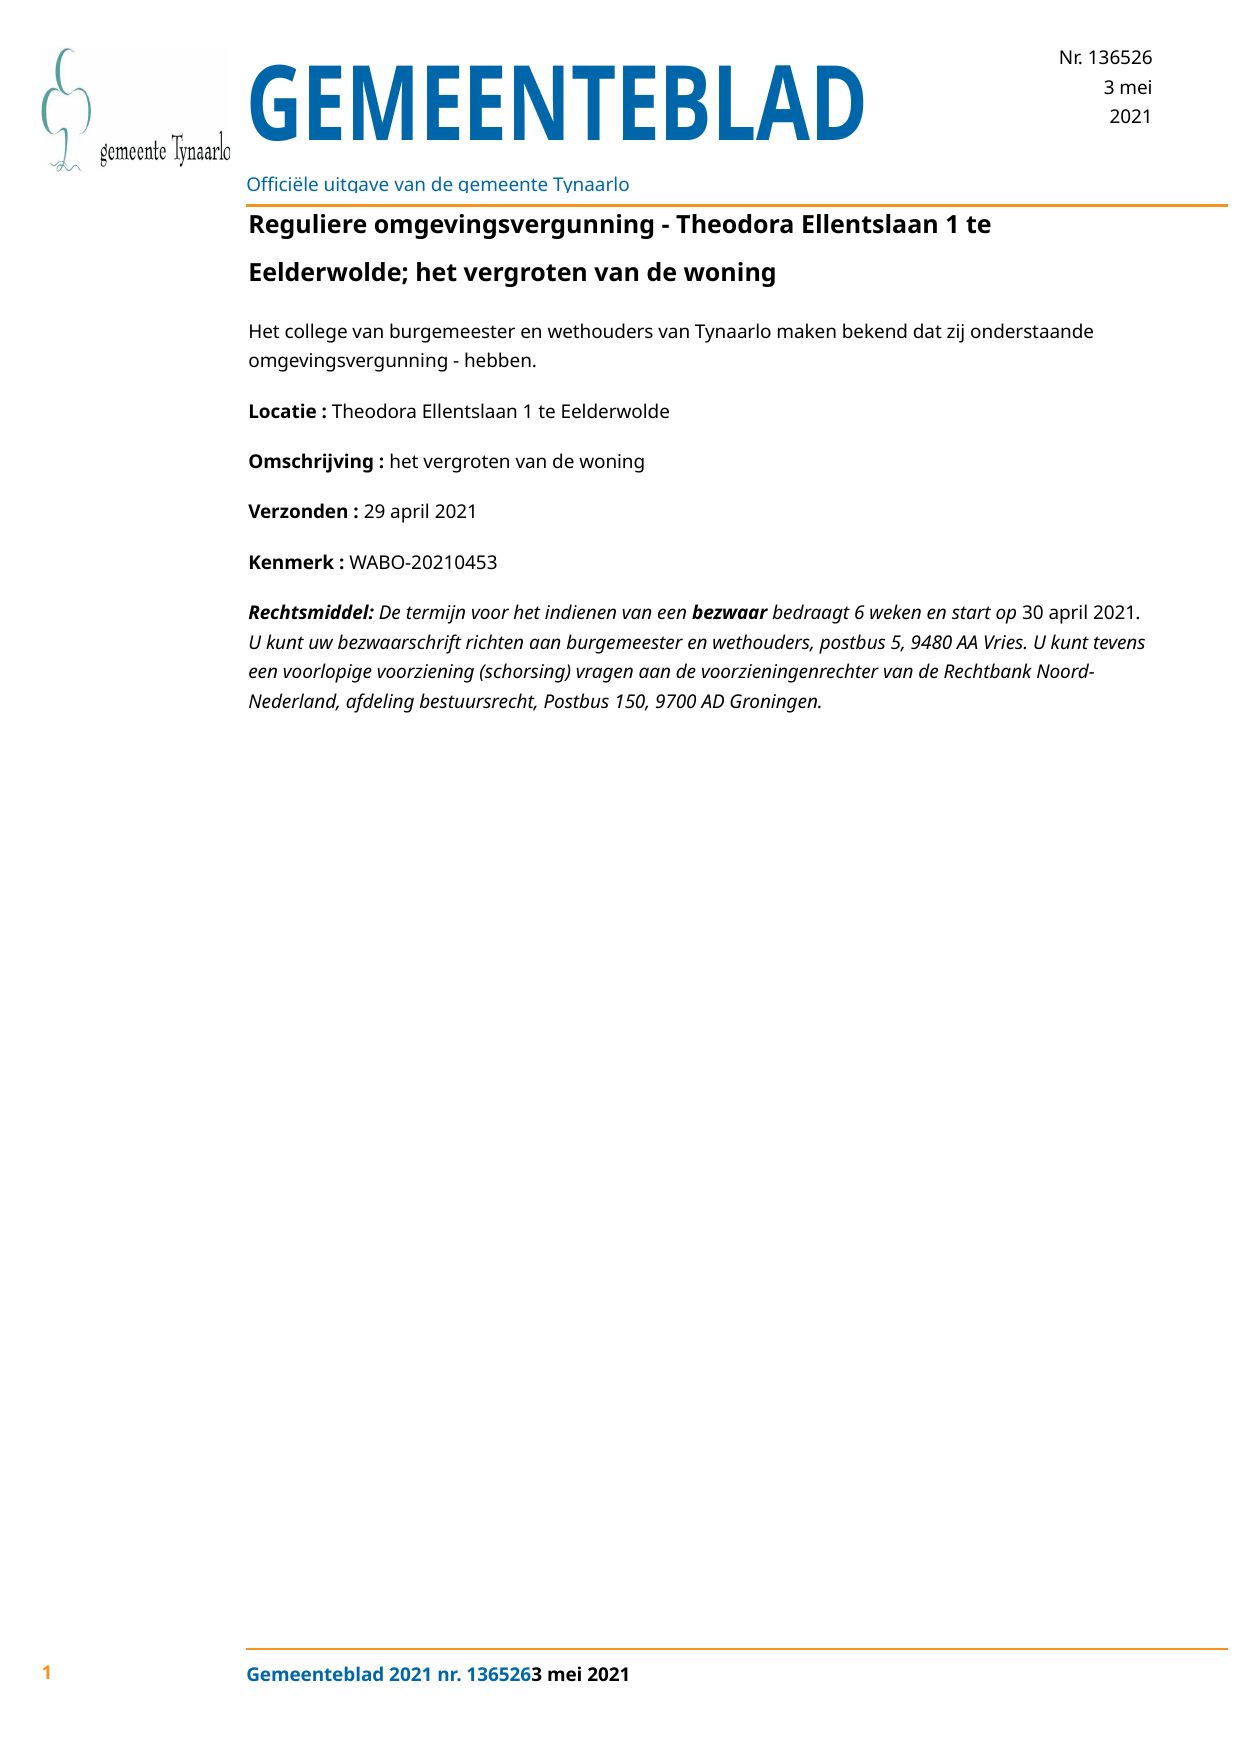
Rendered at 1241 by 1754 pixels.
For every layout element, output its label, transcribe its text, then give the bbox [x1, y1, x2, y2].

text Rechtsmiddel: De termijn voor het indienen van een bezwaar bedraagt 6 weken en start op 30 april 2021. U kunt uw bezwaarschrift richten aan burgemeester en wethouders, postbus 5, 9480 AA Vries. U kunt tevens een voorlopige voorziening (schorsing) vragen aan de voorzieningenrechter van de Rechtbank Noord-Nederland, afdeling bestuursrecht, Postbus 150, 9700 AD Groningen. [248, 599, 1152, 714]
text Verzonden : 29 april 2021 [248, 499, 1152, 524]
text Kenmerk : WABO-20210453 [248, 549, 1152, 575]
picture [41, 47, 231, 172]
text Locatie : Theodora Ellentslaan 1 te Eelderwolde [248, 398, 1152, 424]
text Het college van burgemeester en wethouders van Tynaarlo maken bekend dat zij onderstaande omgevingsvergunning - hebben. [248, 318, 1152, 373]
text Reguliere omgevingsvergunning - Theodora Ellentslaan 1 te Eelderwolde; het vergroten van de woning [248, 207, 1152, 288]
text Omschrijving : het vergroten van de woning [248, 448, 1152, 474]
